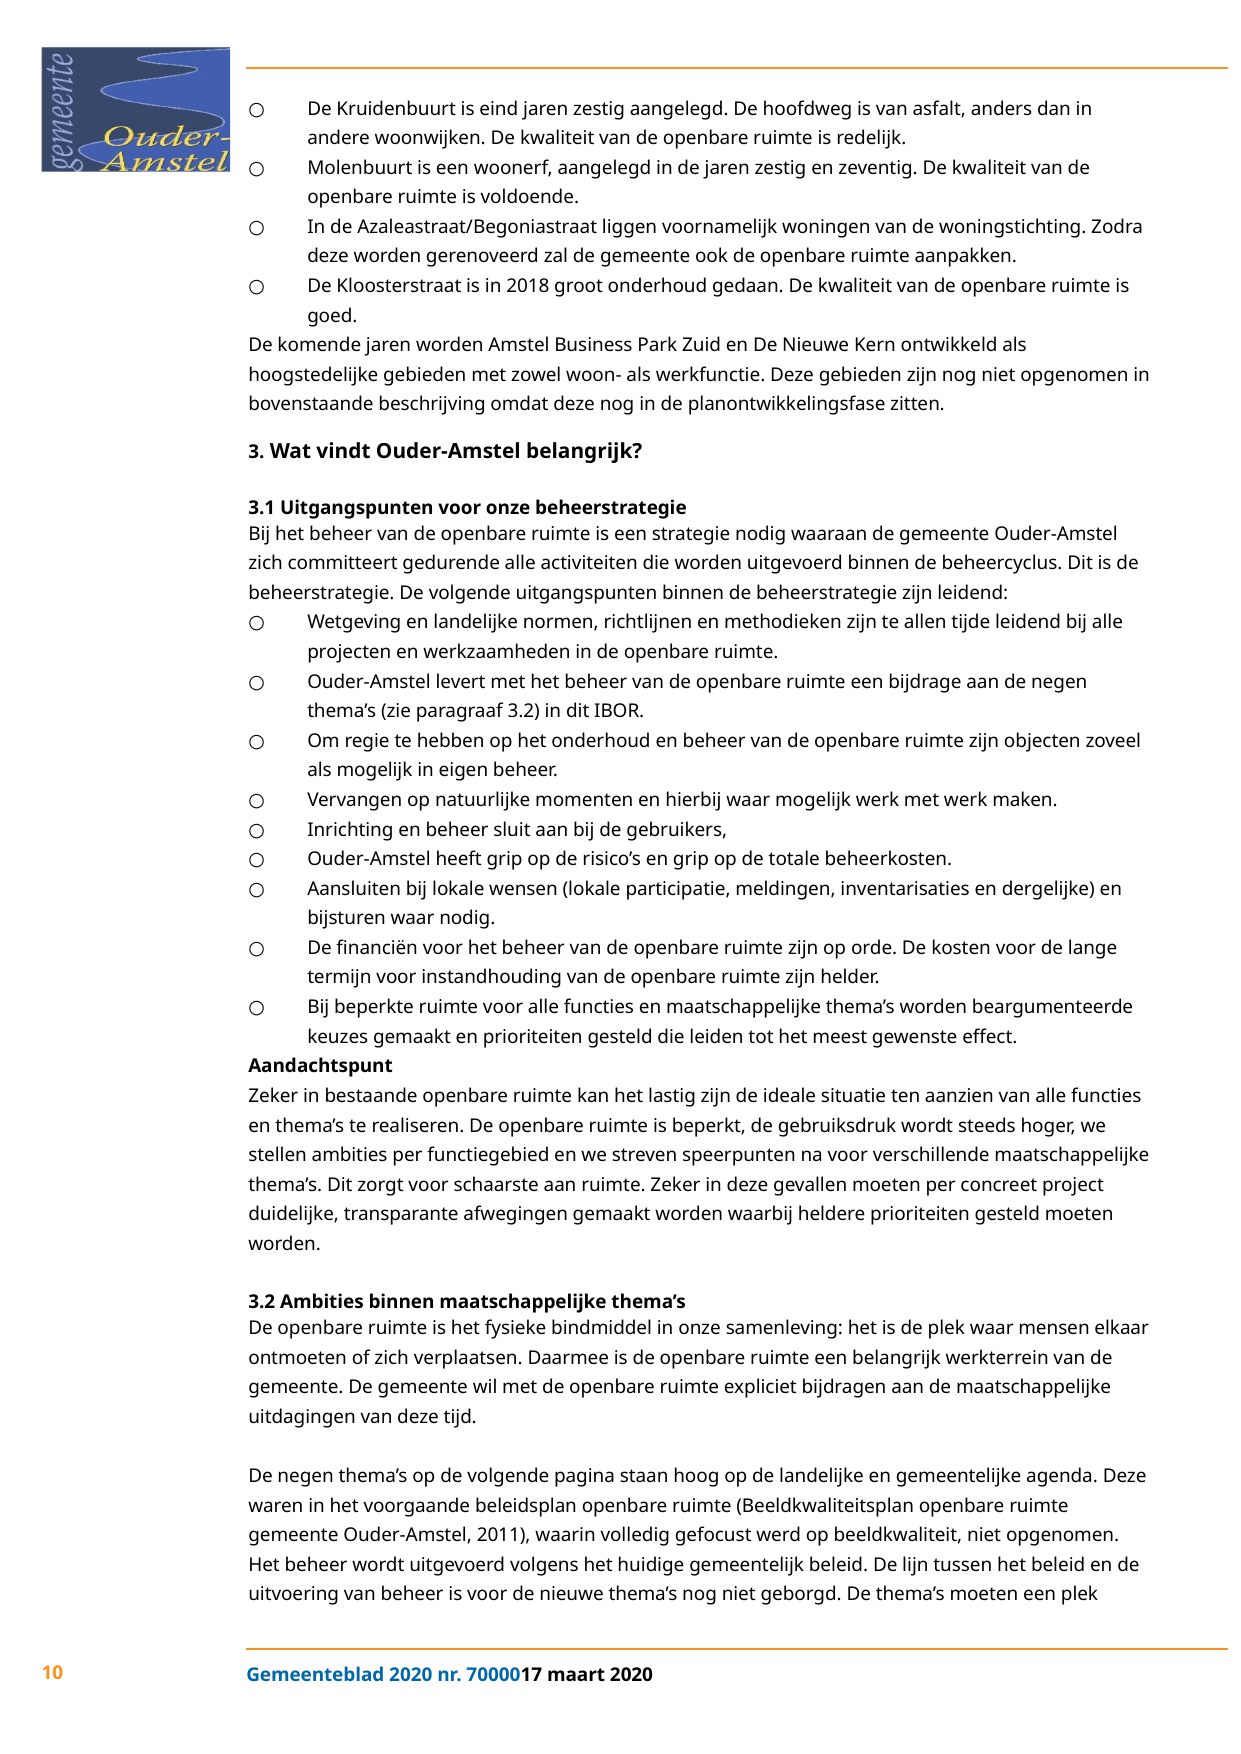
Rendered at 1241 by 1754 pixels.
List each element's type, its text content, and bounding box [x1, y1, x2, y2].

text De openbare ruimte is het fysieke bindmiddel in onze samenleving: het is de plek waar mensen elkaar ontmoeten of zich verplaatsen. Daarmee is de openbare ruimte een belangrijk werkterrein van de gemeente. De gemeente wil met de openbare ruimte expliciet bijdragen aan de maatschappelijke uitdagingen van deze tijd. [248, 1314, 1152, 1429]
list Ouder-Amstel levert met het beheer van de openbare ruimte een bijdrage aan de negen thema’s (zie paragraaf 3.2) in dit IBOR. [248, 668, 1152, 723]
list Aansluiten bij lokale wensen (lokale participatie, meldingen, inventarisaties en dergelijke) en bijsturen waar nodig. [248, 875, 1152, 930]
list Om regie te hebben op het onderhoud en beheer van de openbare ruimte zijn objecten zoveel als mogelijk in eigen beheer. [248, 727, 1152, 782]
list De Kruidenbuurt is eind jaren zestig aangelegd. De hoofdweg is van asfalt, anders dan in andere woonwijken. De kwaliteit van de openbare ruimte is redelijk. [248, 95, 1152, 150]
picture [41, 47, 231, 172]
text Bij het beheer van de openbare ruimte is een strategie nodig waaraan de gemeente Ouder-Amstel zich committeert gedurende alle activiteiten die worden uitgevoerd binnen de beheercyclus. Dit is de beheerstrategie. De volgende uitgangspunten binnen de beheerstrategie zijn leidend: [248, 520, 1152, 605]
list Bij beperkte ruimte voor alle functies en maatschappelijke thema’s worden beargumenteerde keuzes gemaakt en prioriteiten gesteld die leiden tot het meest gewenste effect. [248, 993, 1152, 1049]
text De komende jaren worden Amstel Business Park Zuid en De Nieuwe Kern ontwikkeld als hoogstedelijke gebieden met zowel woon- als werkfunctie. Deze gebieden zijn nog niet opgenomen in bovenstaande beschrijving omdat deze nog in de planontwikkelingsfase zitten. [248, 331, 1152, 416]
list Wetgeving en landelijke normen, richtlijnen en methodieken zijn te allen tijde leidend bij alle projecten en werkzaamheden in de openbare ruimte. [248, 609, 1152, 664]
list Molenbuurt is een woonerf, aangelegd in de jaren zestig en zeventig. De kwaliteit van de openbare ruimte is voldoende. [248, 154, 1152, 209]
text De negen thema’s op de volgende pagina staan hoog op de landelijke en gemeentelijke agenda. Deze waren in het voorgaande beleidsplan openbare ruimte (Beeldkwaliteitsplan openbare ruimte gemeente Ouder-Amstel, 2011), waarin volledig gefocust werd op beeldkwaliteit, niet opgenomen. Het beheer wordt uitgevoerd volgens het huidige gemeentelijk beleid. De lijn tussen het beleid en de uitvoering van beheer is voor de nieuwe thema’s nog niet geborgd. De thema’s moeten een plek [248, 1462, 1152, 1606]
list De financiën voor het beheer van de openbare ruimte zijn op orde. De kosten voor de lange termijn voor instandhouding van de openbare ruimte zijn helder. [248, 934, 1152, 989]
list Vervangen op natuurlijke momenten en hierbij waar mogelijk werk met werk maken. [248, 786, 1152, 812]
list In de Azaleastraat/Begoniastraat liggen voornamelijk woningen van de woningstichting. Zodra deze worden gerenoveerd zal de gemeente ook de openbare ruimte aanpakken. [248, 213, 1152, 268]
list De Kloosterstraat is in 2018 groot onderhoud gedaan. De kwaliteit van de openbare ruimte is goed. [248, 272, 1152, 328]
text 3.1 Uitgangspunten voor onze beheerstrategie [248, 494, 1152, 520]
list Ouder-Amstel heeft grip op de risico’s en grip op de totale beheerkosten. [248, 845, 1152, 871]
text 3. Wat vindt Ouder-Amstel belangrijk? [248, 436, 1152, 465]
table_header Aandachtspunt Zeker in bestaande openbare ruimte kan het lastig zijn de ideale situatie ten aanzien van alle functies en thema’s te realiseren. De openbare ruimte is beperkt, de gebruiksdruk wordt steeds hoger, we stellen ambities per functiegebied en we streven speerpunten na voor verschillende maatschappelijke thema’s. Dit zorgt voor schaarste aan ruimte. Zeker in deze gevallen moeten per concreet project duidelijke, transparante afwegingen gemaakt worden waarbij heldere prioriteiten gesteld moeten worden. [248, 1053, 1152, 1256]
text 3.2 Ambities binnen maatschappelijke thema’s [248, 1289, 1152, 1314]
list Inrichting en beheer sluit aan bij de gebruikers, [248, 816, 1152, 842]
